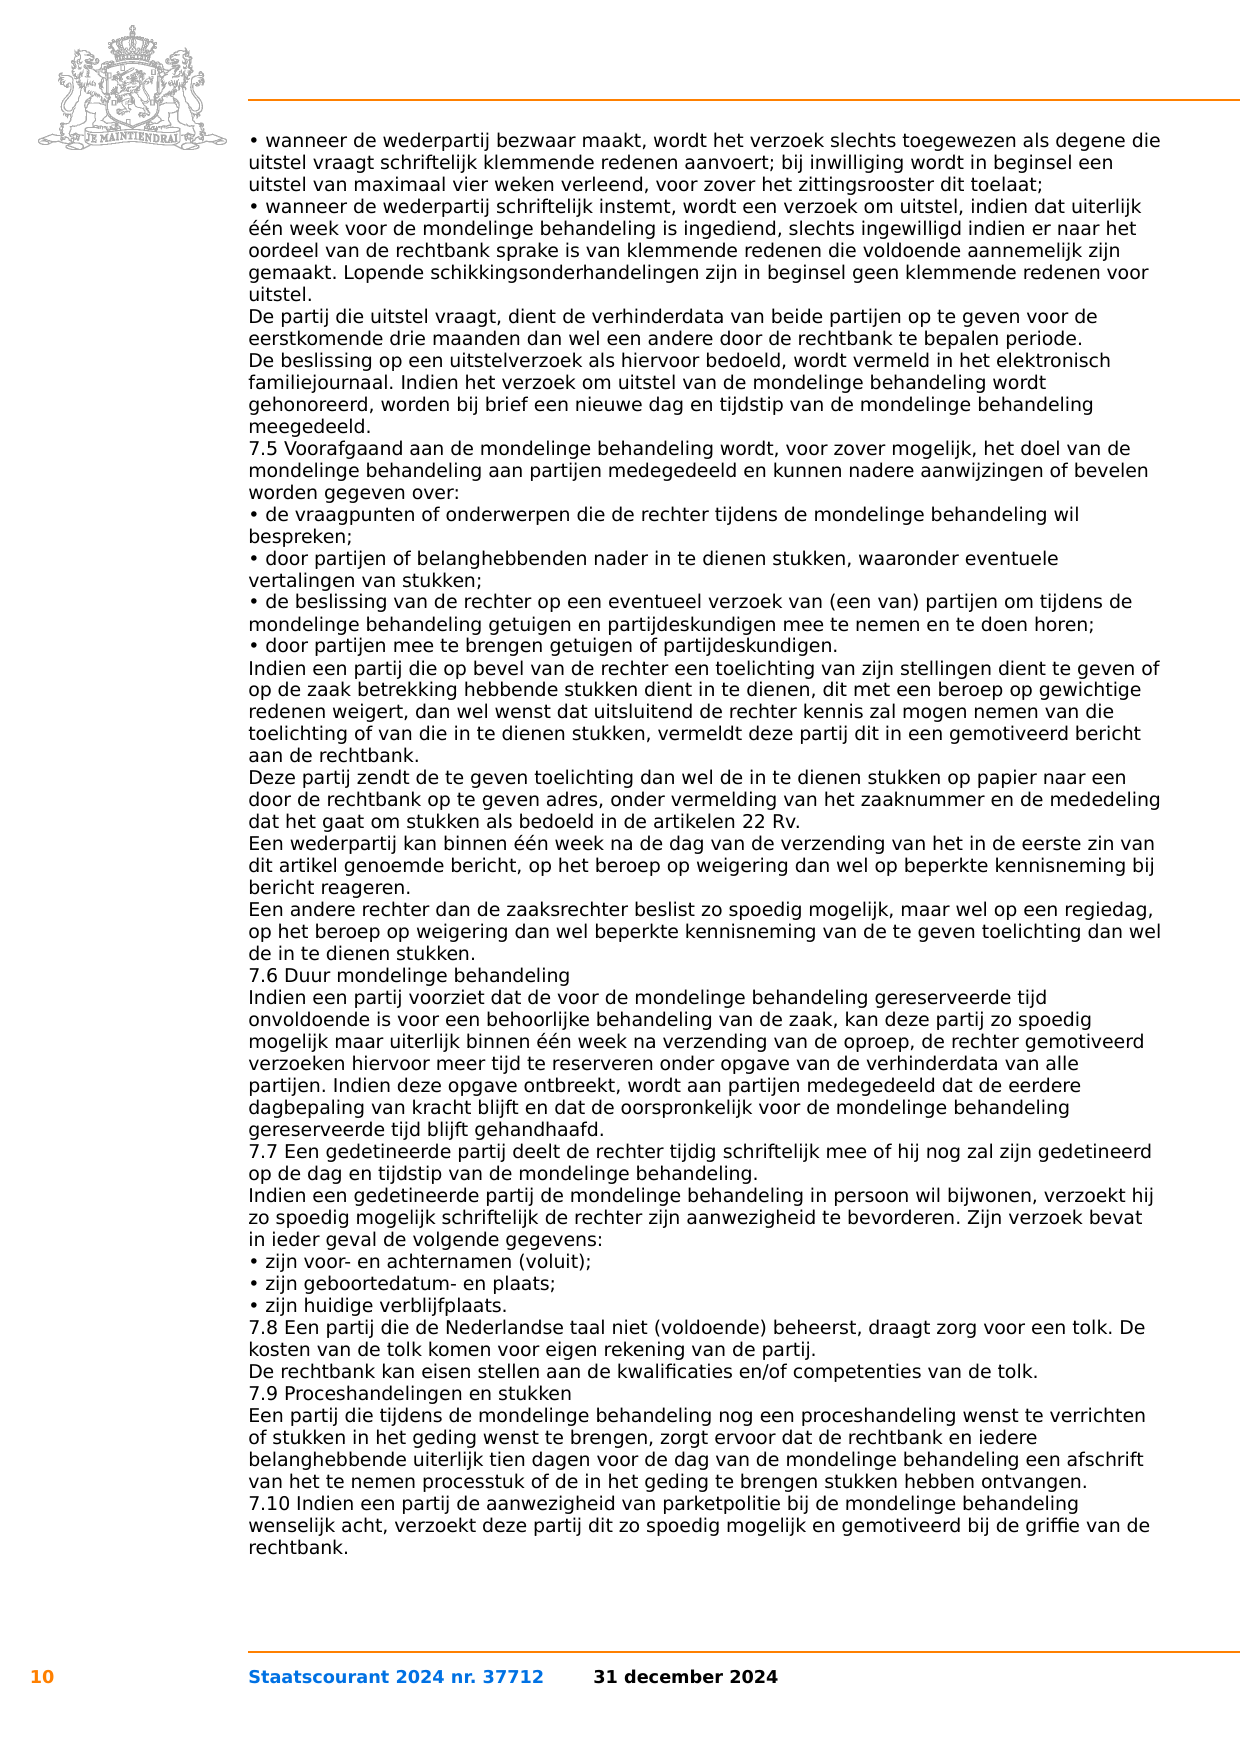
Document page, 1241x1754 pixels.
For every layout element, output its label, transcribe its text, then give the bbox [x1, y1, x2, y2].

text • door partijen of belanghebbenden nader in te dienen stukken, waaronder eventuele vertalingen van stukken; [248, 547, 1163, 591]
text Een partij die tijdens de mondelinge behandeling nog een proceshandeling wenst te verrichten of stukken in het geding wenst te brengen, zorgt ervoor dat de rechtbank en iedere belanghebbende uiterlijk tien dagen voor de dag van de mondelinge behandeling een afschrift van het te nemen processtuk of de in het geding te brengen stukken hebben ontvangen. [248, 1405, 1163, 1493]
text De rechtbank kan eisen stellen aan de kwalificaties en/of competenties van de tolk. [248, 1361, 1163, 1383]
text Indien een partij die op bevel van de rechter een toelichting van zijn stellingen dient te geven of op de zaak betrekking hebbende stukken dient in te dienen, dit met een beroep op gewichtige redenen weigert, dan wel wenst dat uitsluitend de rechter kennis zal mogen nemen van die toelichting of van die in te dienen stukken, vermeldt deze partij dit in een gemotiveerd bericht aan de rechtbank. [248, 657, 1163, 767]
text Indien een gedetineerde partij de mondelinge behandeling in persoon wil bijwonen, verzoekt hij zo spoedig mogelijk schriftelijk de rechter zijn aanwezigheid te bevorderen. Zijn verzoek bevat in ieder geval de volgende gegevens: [248, 1185, 1163, 1251]
text • zijn huidige verblijfplaats. [248, 1295, 1163, 1317]
text • de beslissing van de rechter op een eventueel verzoek van (een van) partijen om tijdens de mondelinge behandeling getuigen en partijdeskundigen mee te nemen en te doen horen; [248, 591, 1163, 635]
text 7.7 Een gedetineerde partij deelt de rechter tijdig schriftelijk mee of hij nog zal zijn gedetineerd op de dag en tijdstip van de mondelinge behandeling. [248, 1141, 1163, 1185]
text 7.10 Indien een partij de aanwezigheid van parketpolitie bij de mondelinge behandeling wenselijk acht, verzoekt deze partij dit zo spoedig mogelijk en gemotiveerd bij de griffie van de rechtbank. [248, 1493, 1163, 1558]
text • de vraagpunten of onderwerpen die de rechter tijdens de mondelinge behandeling wil bespreken; [248, 503, 1163, 547]
text Deze partij zendt de te geven toelichting dan wel de in te dienen stukken op papier naar een door de rechtbank op te geven adres, onder vermelding van het zaaknummer en de mededeling dat het gaat om stukken als bedoeld in de artikelen 22 Rv. [248, 767, 1163, 833]
text • zijn voor- en achternamen (voluit); [248, 1251, 1163, 1273]
text • wanneer de wederpartij bezwaar maakt, wordt het verzoek slechts toegewezen als degene die uitstel vraagt schriftelijk klemmende redenen aanvoert; bij inwilliging wordt in beginsel een uitstel van maximaal vier weken verleend, voor zover het zittingsrooster dit toelaat; [248, 130, 1163, 196]
text De beslissing op een uitstelverzoek als hiervoor bedoeld, wordt vermeld in het elektronisch familiejournaal. Indien het verzoek om uitstel van de mondelinge behandeling wordt gehonoreerd, worden bij brief een nieuwe dag en tijdstip van de mondelinge behandeling meegedeeld. [248, 350, 1163, 438]
picture [38, 25, 227, 150]
text • zijn geboortedatum- en plaats; [248, 1273, 1163, 1295]
text Een wederpartij kan binnen één week na de dag van de verzending van het in de eerste zin van dit artikel genoemde bericht, op het beroep op weigering dan wel op beperkte kennisneming bij bericht reageren. [248, 833, 1163, 899]
text 7.6 Duur mondelinge behandeling [248, 965, 1163, 987]
text Indien een partij voorziet dat de voor de mondelinge behandeling gereserveerde tijd onvoldoende is voor een behoorlijke behandeling van de zaak, kan deze partij zo spoedig mogelijk maar uiterlijk binnen één week na verzending van de oproep, de rechter gemotiveerd verzoeken hiervoor meer tijd te reserveren onder opgave van de verhinderdata van alle partijen. Indien deze opgave ontbreekt, wordt aan partijen medegedeeld dat de eerdere dagbepaling van kracht blijft en dat de oorspronkelijk voor de mondelinge behandeling gereserveerde tijd blijft gehandhaafd. [248, 987, 1163, 1141]
text De partij die uitstel vraagt, dient de verhinderdata van beide partijen op te geven voor de eerstkomende drie maanden dan wel een andere door de rechtbank te bepalen periode. [248, 306, 1163, 350]
text • wanneer de wederpartij schriftelijk instemt, wordt een verzoek om uitstel, indien dat uiterlijk één week voor de mondelinge behandeling is ingediend, slechts ingewilligd indien er naar het oordeel van de rechtbank sprake is van klemmende redenen die voldoende aannemelijk zijn gemaakt. Lopende schikkingsonderhandelingen zijn in beginsel geen klemmende redenen voor uitstel. [248, 196, 1163, 306]
text 7.8 Een partij die de Nederlandse taal niet (voldoende) beheerst, draagt zorg voor een tolk. De kosten van de tolk komen voor eigen rekening van de partij. [248, 1317, 1163, 1361]
text Een andere rechter dan de zaaksrechter beslist zo spoedig mogelijk, maar wel op een regiedag, op het beroep op weigering dan wel beperkte kennisneming van de te geven toelichting dan wel de in te dienen stukken. [248, 899, 1163, 965]
text • door partijen mee te brengen getuigen of partijdeskundigen. [248, 635, 1163, 657]
text 7.5 Voorafgaand aan de mondelinge behandeling wordt, voor zover mogelijk, het doel van de mondelinge behandeling aan partijen medegedeeld en kunnen nadere aanwijzingen of bevelen worden gegeven over: [248, 438, 1163, 503]
text 7.9 Proceshandelingen en stukken [248, 1383, 1163, 1405]
